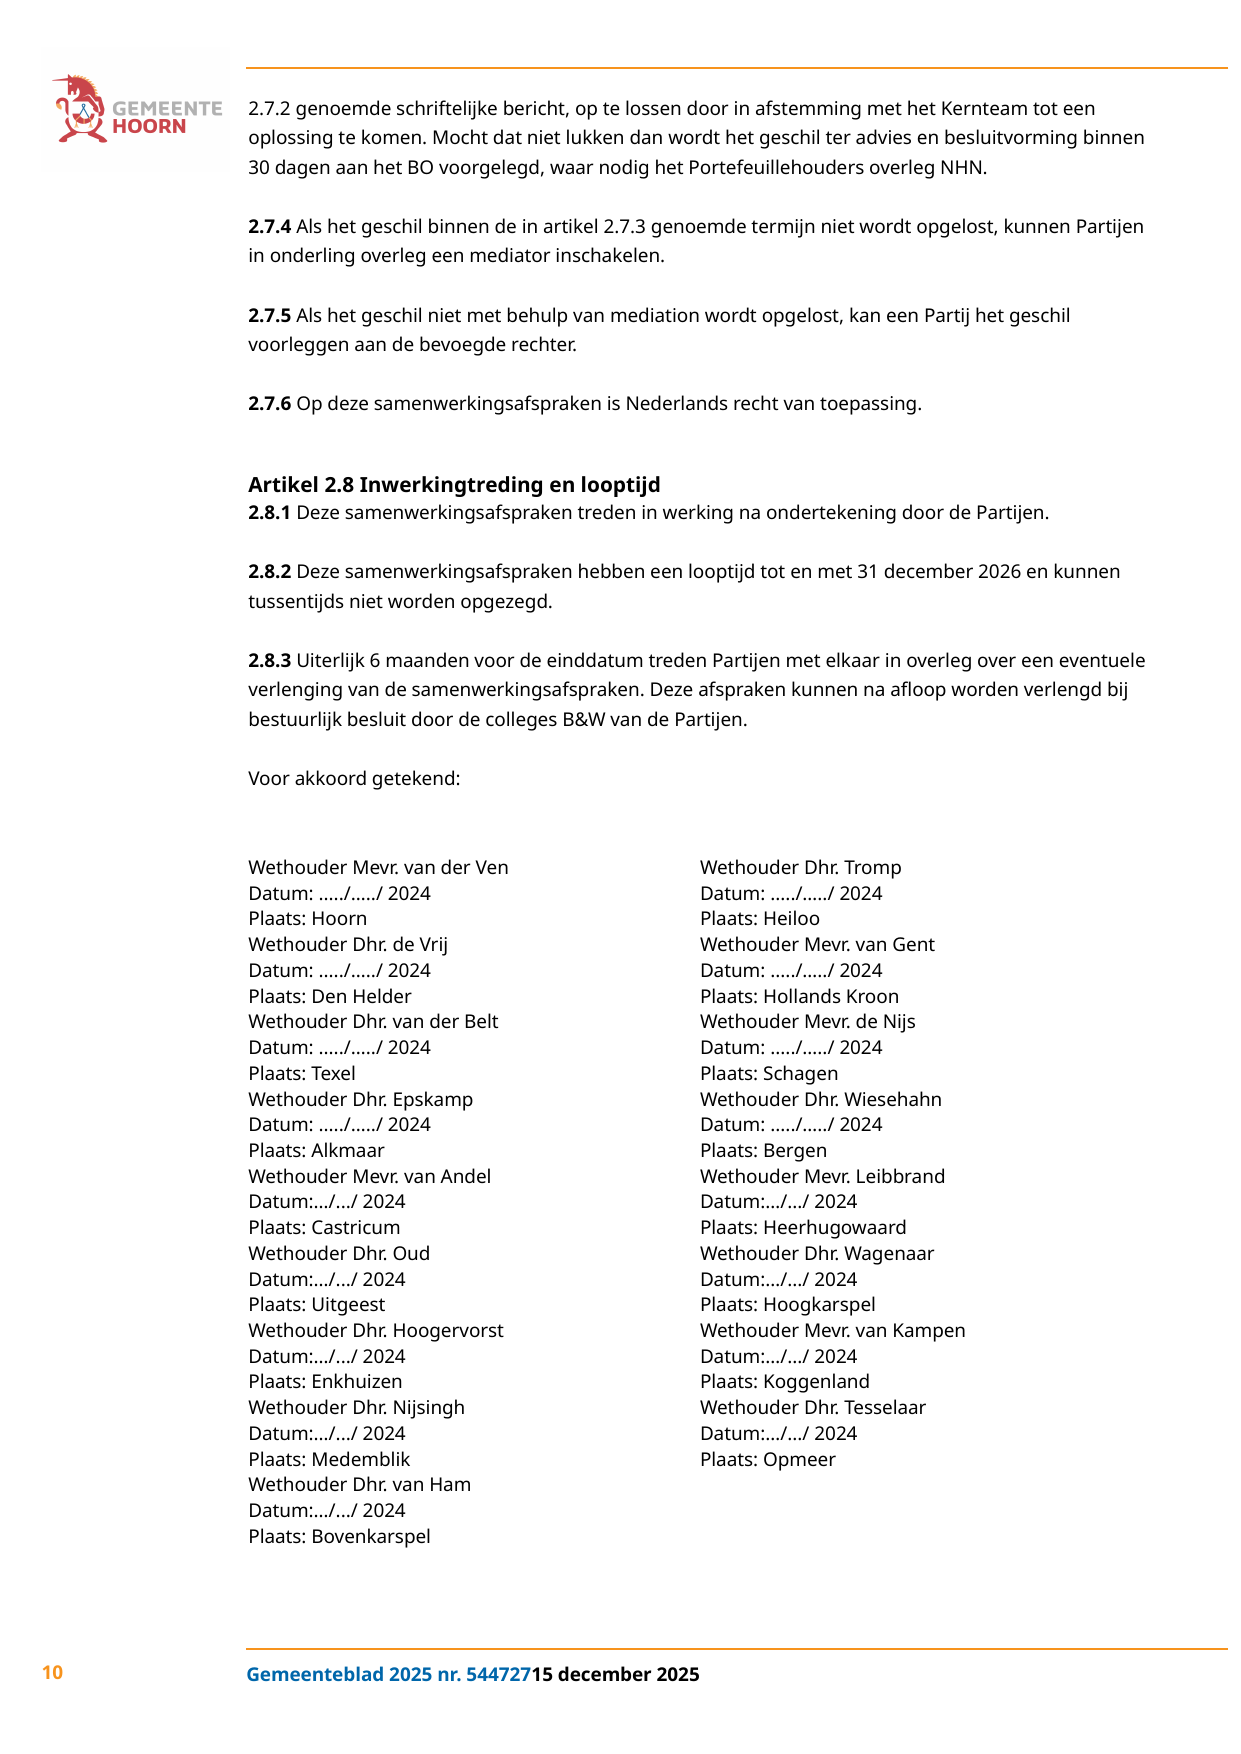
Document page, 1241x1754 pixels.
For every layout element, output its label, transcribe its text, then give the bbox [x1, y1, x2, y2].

text 2.7.5 Als het geschil niet met behulp van mediation wordt opgelost, kan een Partij het geschil voorleggen aan de bevoegde rechter. [248, 302, 1152, 357]
table_cell Datum: ...../…../ 2024 [248, 880, 700, 906]
table_cell Datum: ...../…../ 2024 [700, 880, 1152, 906]
text 2.7.2 genoemde schriftelijke bericht, op te lossen door in afstemming met het Kernteam tot een oplossing te komen. Mocht dat niet lukken dan wordt het geschil ter advies en besluitvorming binnen 30 dagen aan het BO voorgelegd, waar nodig het Portefeuillehouders overleg NHN. [248, 95, 1152, 180]
table_cell Datum: ...../…../ 2024 [700, 1034, 1152, 1060]
table_header Wethouder Mevr. van der Ven [248, 854, 700, 880]
table_cell Plaats: Den Helder [248, 983, 700, 1008]
table_cell Plaats: Enkhuizen [248, 1369, 700, 1394]
text Voor akkoord getekend: [248, 765, 1152, 791]
text 2.8.2 Deze samenwerkingsafspraken hebben een looptijd tot en met 31 december 2026 en kunnen tussentijds niet worden opgezegd. [248, 558, 1152, 613]
table_cell Datum:…/.../ 2024 [248, 1189, 700, 1214]
text 2.8.1 Deze samenwerkingsafspraken treden in werking na ondertekening door de Partijen. [248, 499, 1152, 525]
text 2.7.6 Op deze samenwerkingsafspraken is Nederlands recht van toepassing. [248, 391, 1152, 416]
table_cell Plaats: Heerhugowaard [700, 1214, 1152, 1240]
table_header Wethouder Dhr. Tromp [700, 854, 1152, 880]
table_cell Wethouder Dhr. Epskamp [248, 1086, 700, 1111]
table_cell [700, 1498, 1152, 1523]
table_cell Datum: ...../…../ 2024 [248, 957, 700, 983]
table_cell Datum:…/.../ 2024 [700, 1266, 1152, 1292]
table_cell Plaats: Hoogkarspel [700, 1292, 1152, 1317]
table_cell Plaats: Opmeer [700, 1446, 1152, 1472]
text 2.8.3 Uiterlijk 6 maanden voor de einddatum treden Partijen met elkaar in overleg over een eventuele verlenging van de samenwerkingsafspraken. Deze afspraken kunnen na afloop worden verlengd bij bestuurlijk besluit door de colleges B&W van de Partijen. [248, 647, 1152, 732]
table_cell Wethouder Mevr. van Andel [248, 1163, 700, 1189]
table_cell [700, 1472, 1152, 1497]
table_cell Plaats: Schagen [700, 1060, 1152, 1086]
table_cell Plaats: Medemblik [248, 1446, 700, 1472]
text Artikel 2.8 Inwerkingtreding en looptijd [248, 471, 1152, 499]
table_cell Plaats: Alkmaar [248, 1137, 700, 1163]
table_cell Datum: ...../…../ 2024 [248, 1034, 700, 1060]
table_cell Datum:…/.../ 2024 [700, 1420, 1152, 1446]
table_cell Wethouder Dhr. Nijsingh [248, 1395, 700, 1420]
table_cell Wethouder Mevr. van Gent [700, 931, 1152, 957]
table_cell Plaats: Uitgeest [248, 1292, 700, 1317]
text 2.7.4 Als het geschil binnen de in artikel 2.7.3 genoemde termijn niet wordt opgelost, kunnen Partijen in onderling overleg een mediator inschakelen. [248, 213, 1152, 268]
table_cell Wethouder Dhr. Tesselaar [700, 1395, 1152, 1420]
table_cell Plaats: Texel [248, 1060, 700, 1086]
table_cell Plaats: Hoorn [248, 906, 700, 931]
table_cell Datum:…/.../ 2024 [248, 1420, 700, 1446]
table_cell Datum: ...../…../ 2024 [248, 1111, 700, 1137]
table_cell Wethouder Dhr. Hoogervorst [248, 1317, 700, 1343]
table_cell Wethouder Dhr. Wiesehahn [700, 1086, 1152, 1111]
table_cell Wethouder Mevr. Leibbrand [700, 1163, 1152, 1189]
table_cell Datum: ...../…../ 2024 [700, 1111, 1152, 1137]
table_cell Wethouder Dhr. Oud [248, 1240, 700, 1266]
table_cell Plaats: Bergen [700, 1137, 1152, 1163]
table_cell Datum:…/.../ 2024 [248, 1343, 700, 1369]
picture [41, 47, 231, 172]
table_cell Datum: ...../…../ 2024 [700, 957, 1152, 983]
table_cell Wethouder Dhr. van Ham [248, 1472, 700, 1497]
table_cell Datum:…/.../ 2024 [248, 1498, 700, 1523]
table_cell Datum:…/.../ 2024 [248, 1266, 700, 1292]
table_cell Datum:…/.../ 2024 [700, 1189, 1152, 1214]
table_cell Wethouder Dhr. Wagenaar [700, 1240, 1152, 1266]
table_cell Wethouder Dhr. van der Belt [248, 1009, 700, 1034]
table_cell Plaats: Hollands Kroon [700, 983, 1152, 1008]
table_cell [700, 1523, 1152, 1549]
table_cell Datum:…/.../ 2024 [700, 1343, 1152, 1369]
table_cell Plaats: Heiloo [700, 906, 1152, 931]
table_cell Plaats: Bovenkarspel [248, 1523, 700, 1549]
table_cell Wethouder Mevr. de Nijs [700, 1009, 1152, 1034]
table_cell Plaats: Koggenland [700, 1369, 1152, 1394]
table_cell Wethouder Dhr. de Vrij [248, 931, 700, 957]
table_cell Plaats: Castricum [248, 1214, 700, 1240]
table_cell Wethouder Mevr. van Kampen [700, 1317, 1152, 1343]
